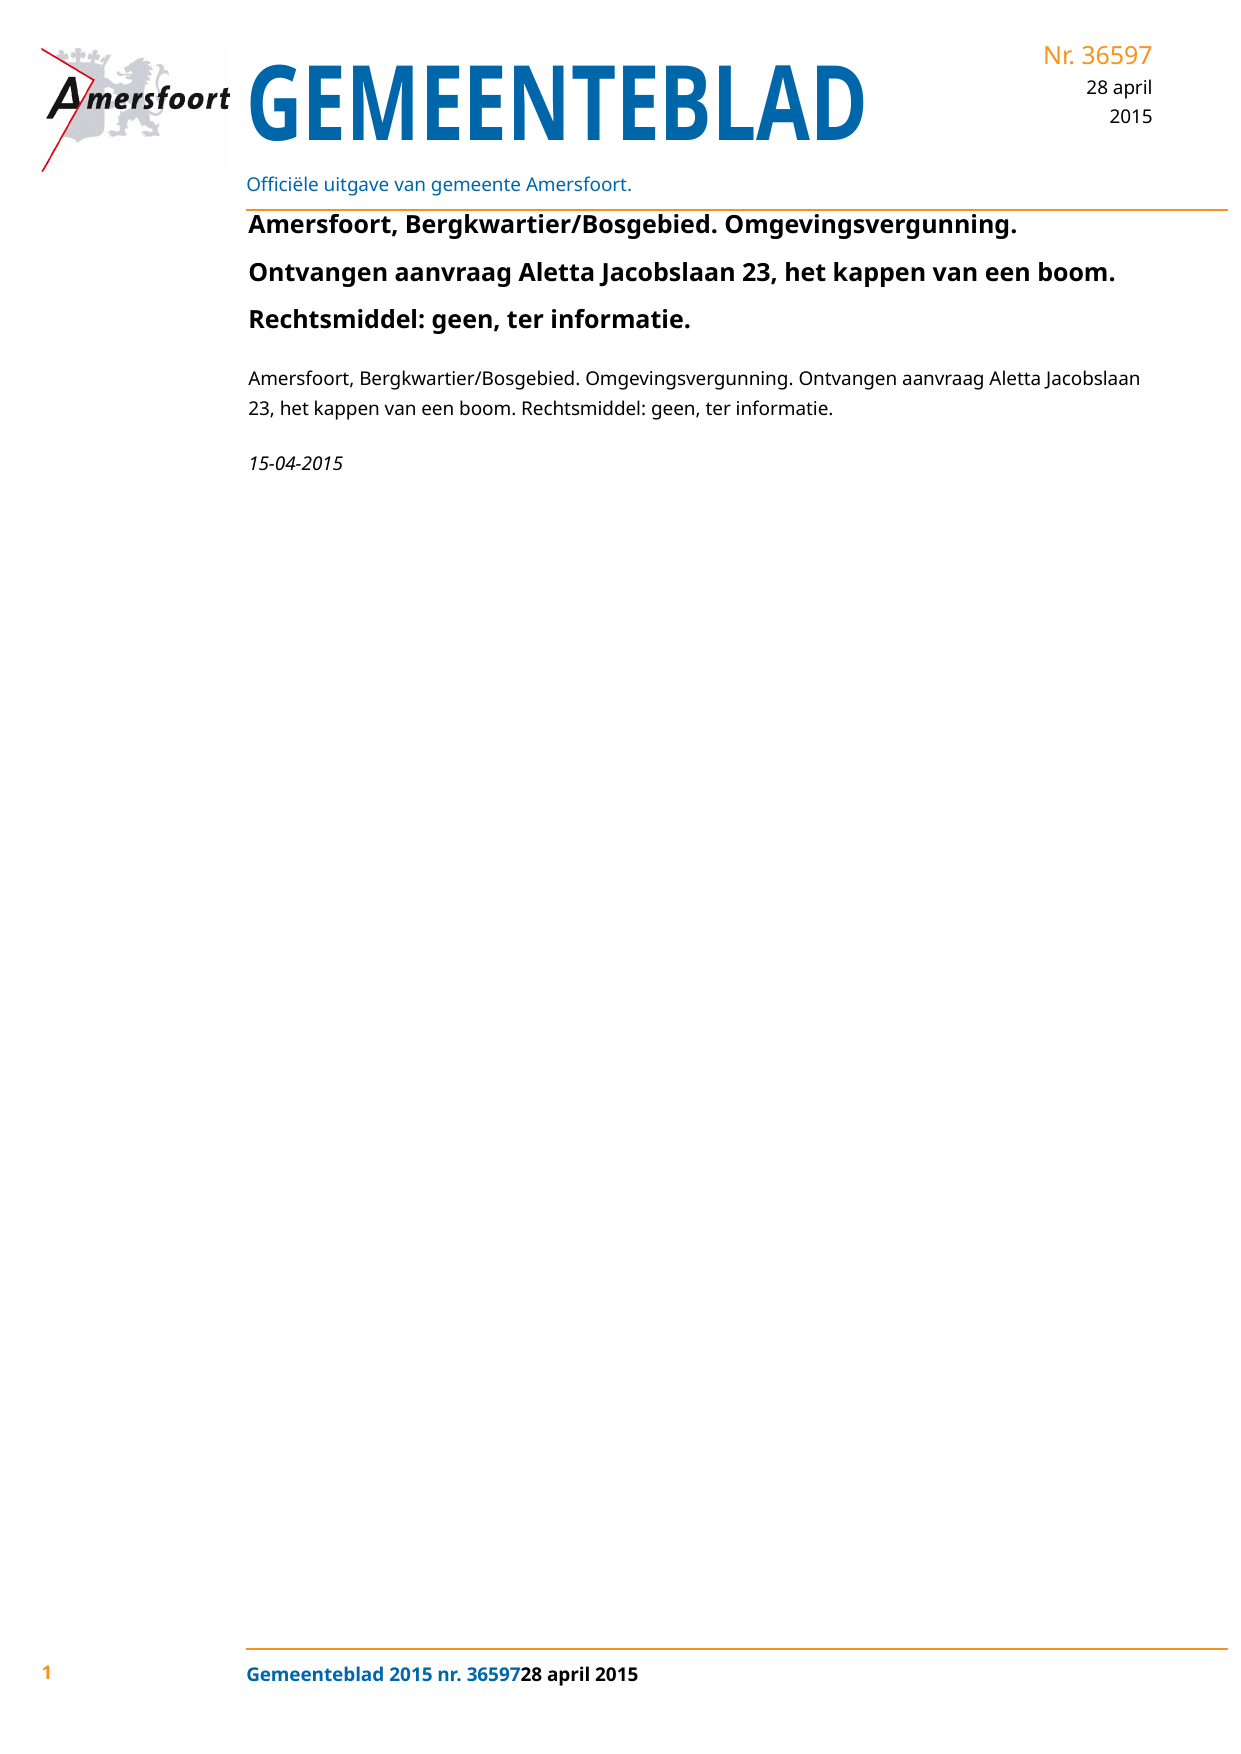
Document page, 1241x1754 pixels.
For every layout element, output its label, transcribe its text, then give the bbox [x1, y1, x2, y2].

picture [41, 47, 231, 172]
text Amersfoort, Bergkwartier/Bosgebied. Omgevingsvergunning. Ontvangen aanvraag Aletta Jacobslaan 23, het kappen van een boom. Rechtsmiddel: geen, ter informatie. [248, 366, 1152, 421]
text Amersfoort, Bergkwartier/Bosgebied. Omgevingsvergunning. Ontvangen aanvraag Aletta Jacobslaan 23, het kappen van een boom. Rechtsmiddel: geen, ter informatie. [248, 211, 1152, 336]
text 15-04-2015 [248, 450, 1152, 476]
